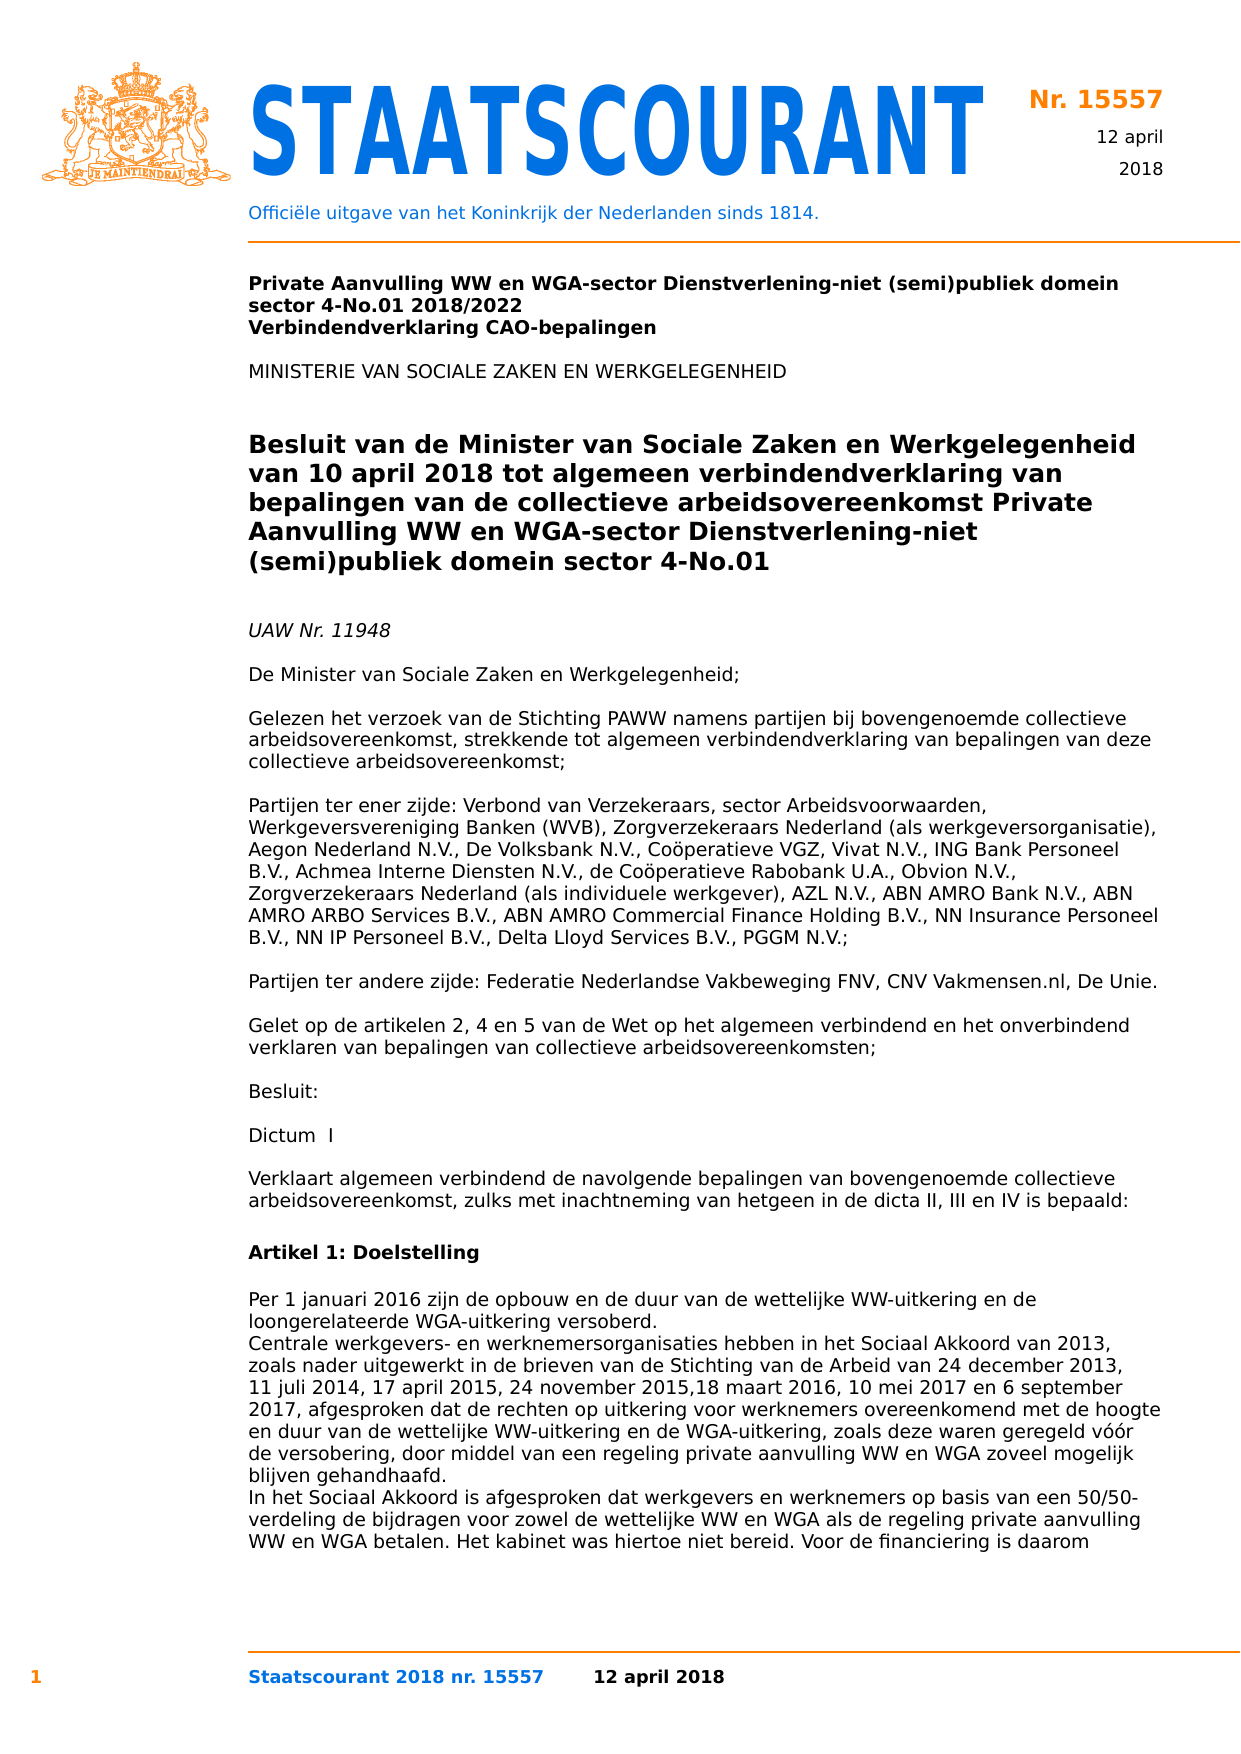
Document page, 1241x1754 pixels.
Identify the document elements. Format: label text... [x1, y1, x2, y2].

text Dictum I [248, 1124, 1163, 1146]
table_header STAATSCOURANT [248, 62, 998, 203]
table_cell 12 april [998, 121, 1240, 153]
text Besluit: [248, 1081, 1163, 1103]
table_header [25, 62, 248, 241]
text Private Aanvulling WW en WGA-sector Dienstverlening-niet (semi)publiek domein sector 4-No.01 2018/2022 [248, 273, 1163, 317]
text MINISTERIE VAN SOCIALE ZAKEN EN WERKGELEGENHEID [248, 361, 1163, 383]
text Verbindendverklaring CAO-bepalingen [248, 317, 1163, 339]
text Verklaart algemeen verbindend de navolgende bepalingen van bovengenoemde collectieve arbeidsovereenkomst, zulks met inachtneming van hetgeen in de dicta II, III en IV is bepaald: [248, 1168, 1163, 1212]
text De Minister van Sociale Zaken en Werkgelegenheid; [248, 663, 1163, 686]
text In het Sociaal Akkoord is afgesproken dat werkgevers en werknemers op basis van een 50/50-verdeling de bijdragen voor zowel de wettelijke WW en WGA als de regeling private aanvulling WW en WGA betalen. Het kabinet was hiertoe niet bereid. Voor de financiering is daarom [248, 1487, 1163, 1553]
subtitle Besluit van de Minister van Sociale Zaken en Werkgelegenheid van 10 april 2018 tot algemeen verbindendverklaring van bepalingen van de collectieve arbeidsovereenkomst Private Aanvulling WW en WGA-sector Dienstverlening-niet (semi)publiek domein sector 4-No.01 [248, 430, 1163, 576]
picture [41, 62, 231, 186]
subtitle Artikel 1: Doelstelling [248, 1242, 1163, 1264]
text Centrale werkgevers- en werknemersorganisaties hebben in het Sociaal Akkoord van 2013, zoals nader uitgewerkt in de brieven van de Stichting van de Arbeid van 24 december 2013, 11 juli 2014, 17 april 2015, 24 november 2015,18 maart 2016, 10 mei 2017 en 6 september 2017, afgesproken dat de rechten op uitkering voor werknemers overeenkomend met de hoogte en duur van de wettelijke WW-uitkering en de WGA-uitkering, zoals deze waren geregeld vóór de versobering, door middel van een regeling private aanvulling WW en WGA zoveel mogelijk blijven gehandhaafd. [248, 1333, 1163, 1487]
table_cell Officiële uitgave van het Koninkrijk der Nederlanden sinds 1814. [248, 203, 1240, 241]
text Partijen ter ener zijde: Verbond van Verzekeraars, sector Arbeidsvoorwaarden, Werkgeversvereniging Banken (WVB), Zorgverzekeraars Nederland (als werkgeversorganisatie), Aegon Nederland N.V., De Volksbank N.V., Coöperatieve VGZ, Vivat N.V., ING Bank Personeel B.V., Achmea Interne Diensten N.V., de Coöperatieve Rabobank U.A., Obvion N.V., Zorgverzekeraars Nederland (als individuele werkgever), AZL N.V., ABN AMRO Bank N.V., ABN AMRO ARBO Services B.V., ABN AMRO Commercial Finance Holding B.V., NN Insurance Personeel B.V., NN IP Personeel B.V., Delta Lloyd Services B.V., PGGM N.V.; [248, 795, 1163, 949]
text Gelezen het verzoek van de Stichting PAWW namens partijen bij bovengenoemde collectieve arbeidsovereenkomst, strekkende tot algemeen verbindendverklaring van bepalingen van deze collectieve arbeidsovereenkomst; [248, 707, 1163, 773]
table_cell 2018 [998, 153, 1240, 203]
text Partijen ter andere zijde: Federatie Nederlandse Vakbeweging FNV, CNV Vakmensen.nl, De Unie. [248, 971, 1163, 993]
text Gelet op de artikelen 2, 4 en 5 van de Wet op het algemeen verbindend en het onverbindend verklaren van bepalingen van collectieve arbeidsovereenkomsten; [248, 1015, 1163, 1059]
text Per 1 januari 2016 zijn de opbouw en de duur van de wettelijke WW-uitkering en de loongerelateerde WGA-uitkering versoberd. [248, 1289, 1163, 1333]
table_header Nr. 15557 [998, 62, 1240, 121]
text UAW Nr. 11948 [248, 620, 1163, 642]
